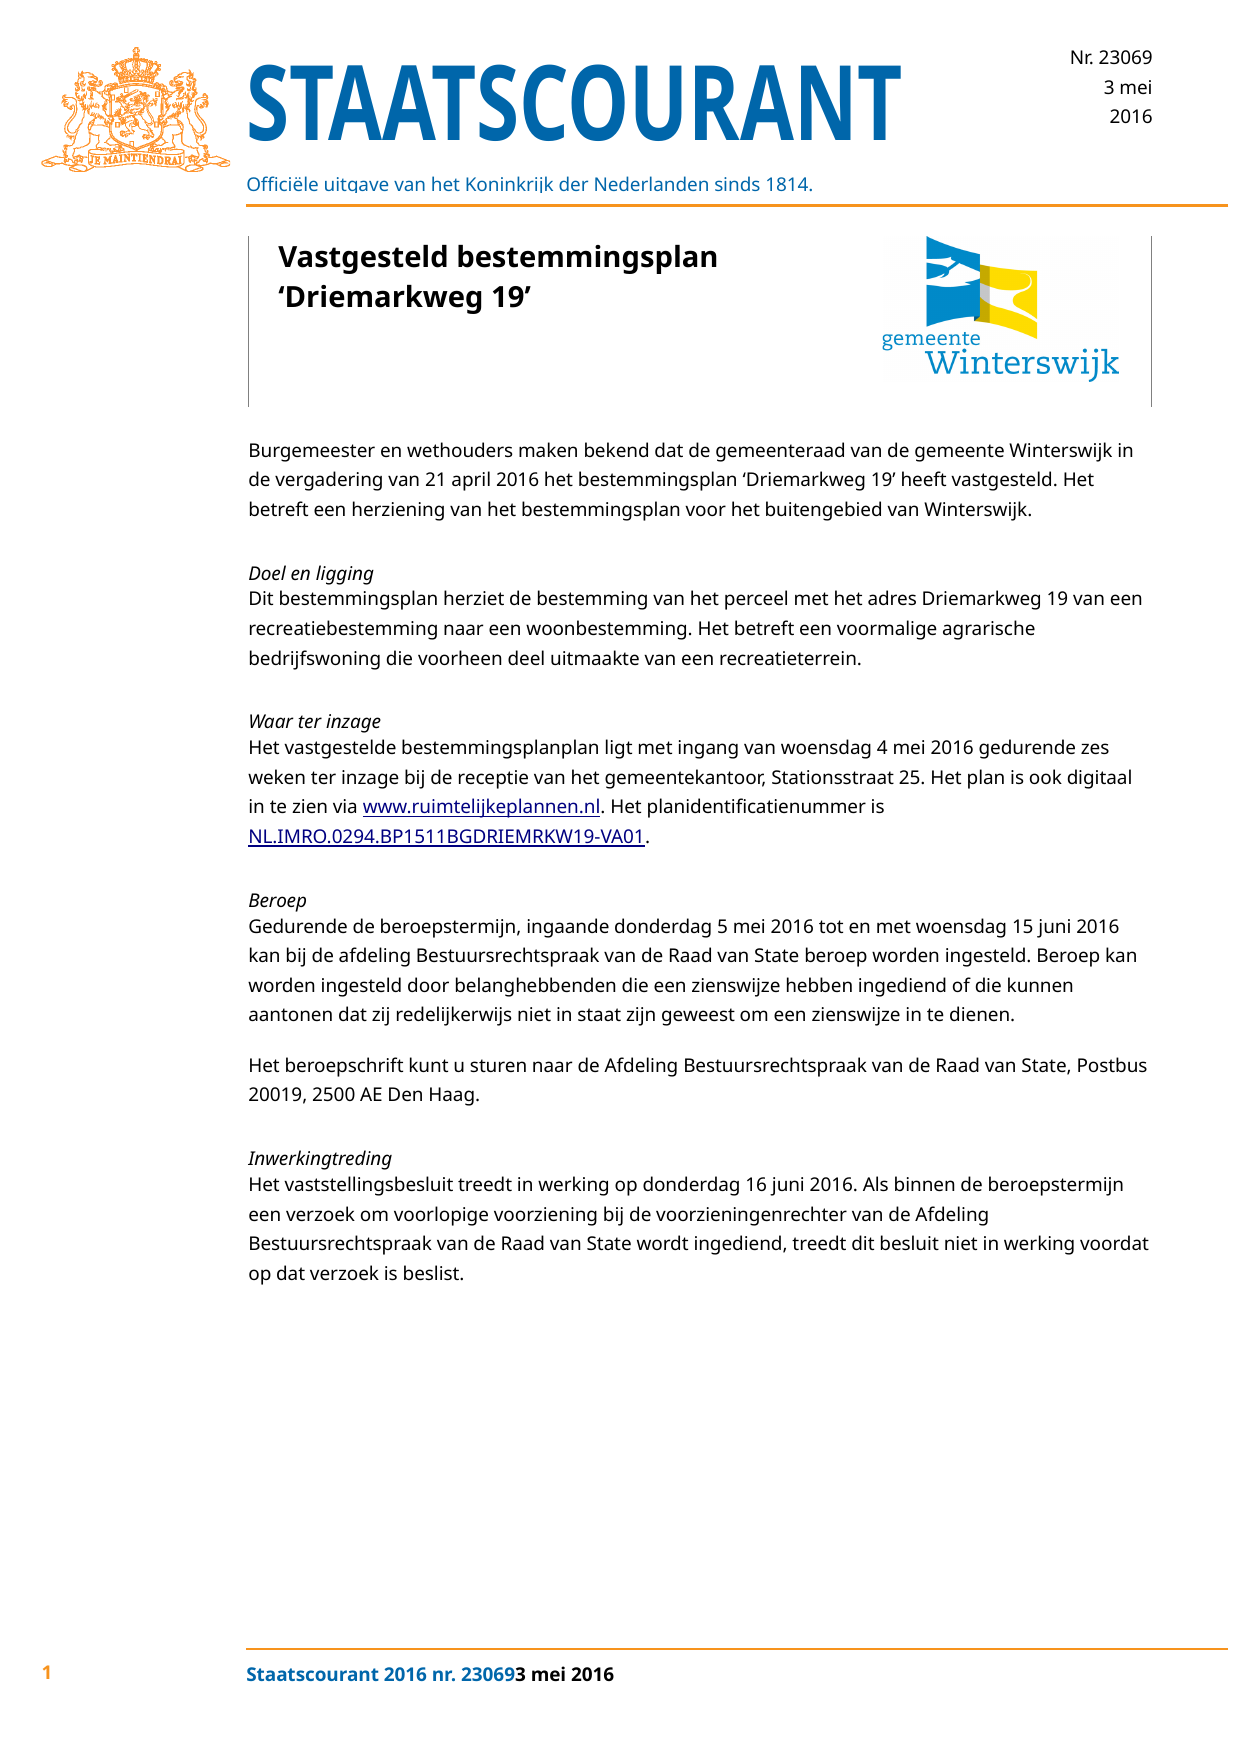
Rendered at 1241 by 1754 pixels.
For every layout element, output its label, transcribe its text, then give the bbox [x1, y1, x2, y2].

picture [1111, 360, 1119, 371]
text Het vaststellingsbesluit treedt in werking op donderdag 16 juni 2016. Als binnen de beroepstermijn een verzoek om voorlopige voorziening bij de voorzieningenrechter van de Afdeling Bestuursrechtspraak van de Raad van State wordt ingediend, treedt dit besluit niet in werking voordat op dat verzoek is beslist. [248, 1171, 1152, 1286]
table_header [850, 236, 1151, 407]
text Waar ter inzage [248, 709, 1152, 734]
picture [882, 236, 1119, 382]
text Inwerkingtreding [248, 1146, 1152, 1171]
text Dit bestemmingsplan herziet de bestemming van het perceel met het adres Driemarkweg 19 van een recreatiebestemming naar een woonbestemming. Het betreft een voormalige agrarische bedrijfswoning die voorheen deel uitmaakte van een recreatieterrein. [248, 586, 1152, 671]
text Doel en ligging [248, 560, 1152, 586]
text Het beroepschrift kunt u sturen naar de Afdeling Bestuursrechtspraak van de Raad van State, Postbus 20019, 2500 AE Den Haag. [248, 1052, 1152, 1107]
text Het vastgestelde bestemmingsplanplan ligt met ingang van woensdag 4 mei 2016 gedurende zes weken ter inzage bij de receptie van het gemeentekantoor, Stationsstraat 25. Het plan is ook digitaal in te zien via www.ruimtelijkeplannen.nl. Het planidentificatienummer is NL.IMRO.0294.BP1511BGDRIEMRKW19-VA01. [248, 734, 1152, 849]
table_header Vastgesteld bestemmingsplan ‘Driemarkweg 19’ [249, 236, 850, 407]
picture [41, 47, 231, 172]
text Beroep [248, 887, 1152, 913]
text Burgemeester en wethouders maken bekend dat de gemeenteraad van de gemeente Winterswijk in de vergadering van 21 april 2016 het bestemmingsplan ‘Driemarkweg 19’ heeft vastgesteld. Het betreft een herziening van het bestemmingsplan voor het buitengebied van Winterswijk. [248, 437, 1152, 522]
text Gedurende de beroepstermijn, ingaande donderdag 5 mei 2016 tot en met woensdag 15 juni 2016 kan bij de afdeling Bestuursrechtspraak van de Raad van State beroep worden ingesteld. Beroep kan worden ingesteld door belanghebbenden die een zienswijze hebben ingediend of die kunnen aantonen dat zij redelijkerwijs niet in staat zijn geweest om een zienswijze in te dienen. [248, 913, 1152, 1027]
